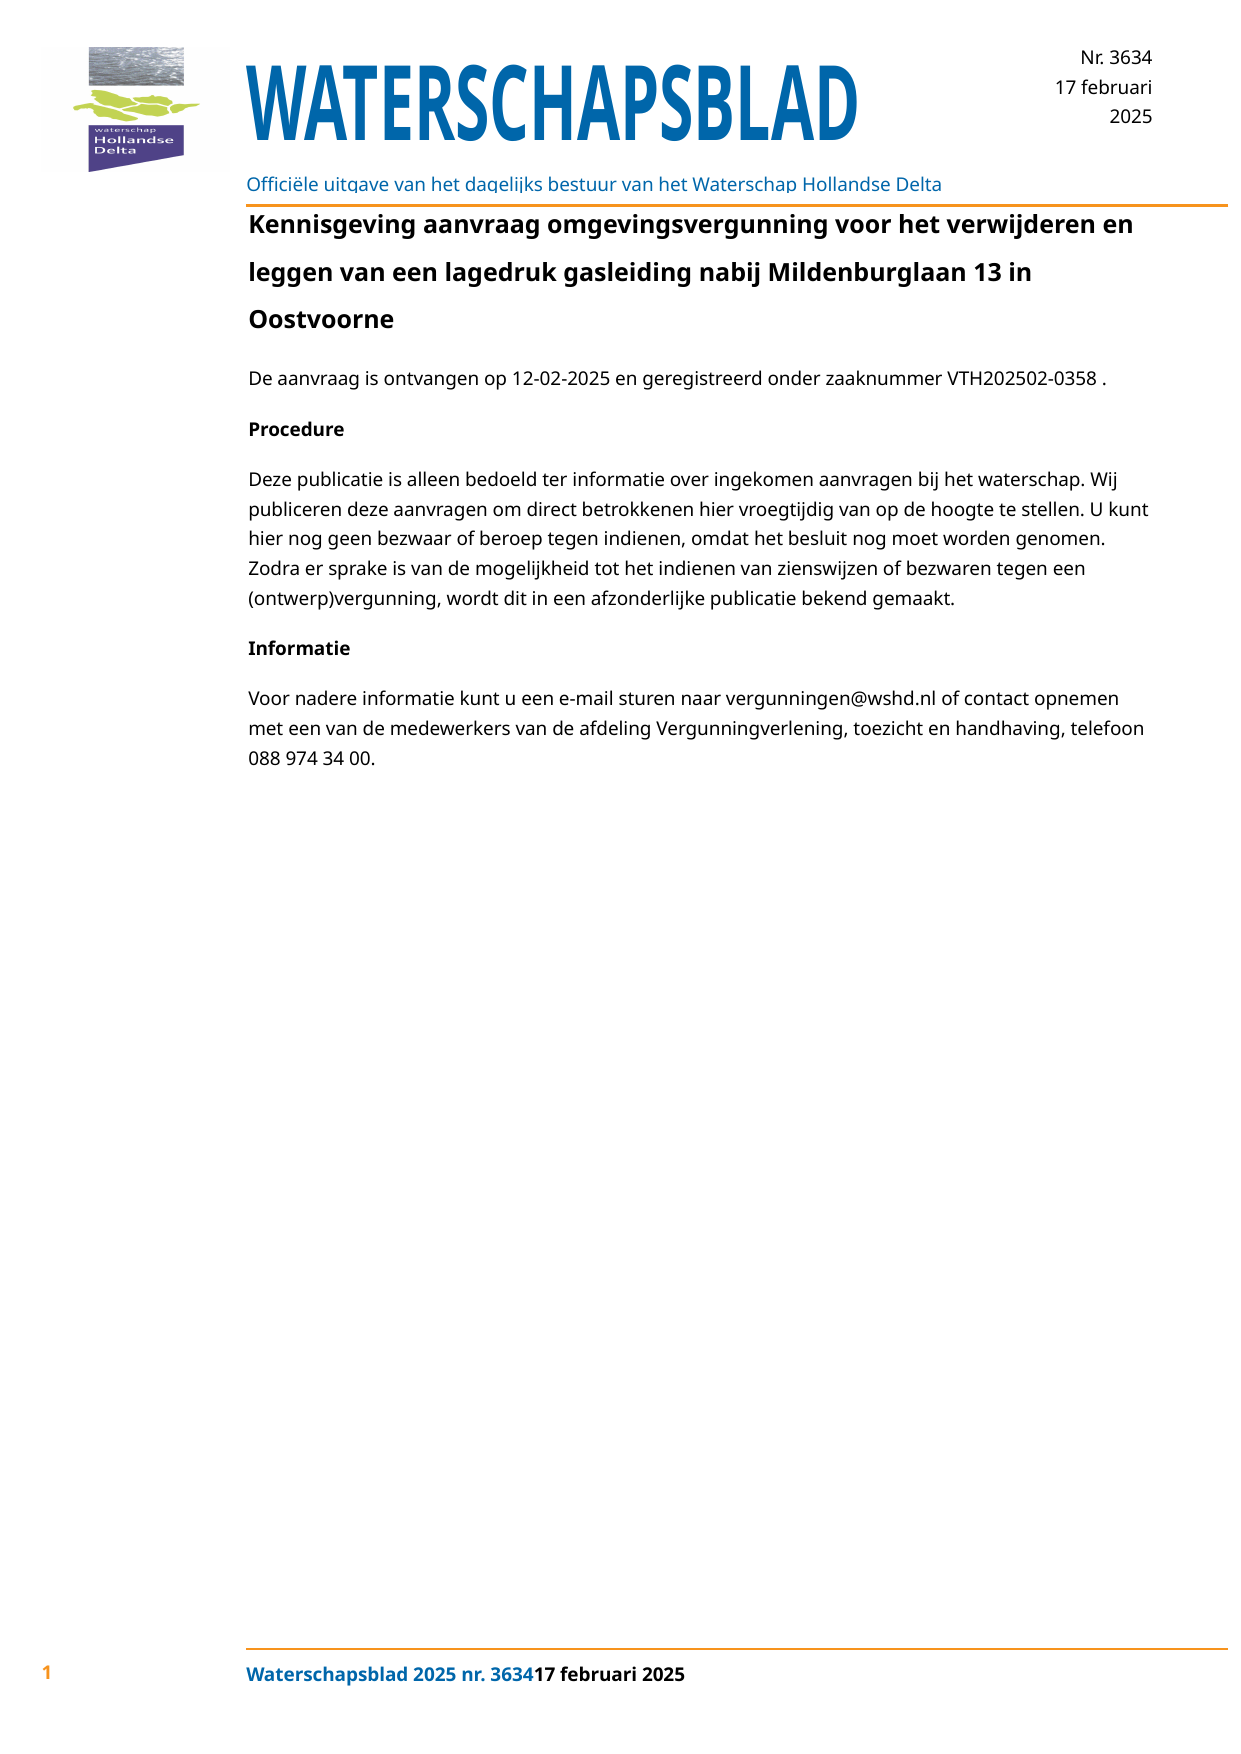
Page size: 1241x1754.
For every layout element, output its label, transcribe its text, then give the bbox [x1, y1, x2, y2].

text Procedure [248, 416, 1152, 442]
text Deze publicatie is alleen bedoeld ter informatie over ingekomen aanvragen bij het waterschap. Wij publiceren deze aanvragen om direct betrokkenen hier vroegtijdig van op de hoogte te stellen. U kunt hier nog geen bezwaar of beroep tegen indienen, omdat het besluit nog moet worden genomen. Zodra er sprake is van de mogelijkheid tot het indienen van zienswijzen of bezwaren tegen een (ontwerp)vergunning, wordt dit in een afzonderlijke publicatie bekend gemaakt. [248, 466, 1152, 610]
text Kennisgeving aanvraag omgevingsvergunning voor het verwijderen en leggen van een lagedruk gasleiding nabij Mildenburglaan 13 in Oostvoorne [248, 207, 1152, 336]
text Voor nadere informatie kunt u een e-mail sturen naar vergunningen@wshd.nl of contact opnemen met een van de medewerkers van de afdeling Vergunningverlening, toezicht en handhaving, telefoon 088 974 34 00. [248, 686, 1152, 770]
picture [41, 47, 231, 172]
text Informatie [248, 635, 1152, 661]
text De aanvraag is ontvangen op 12-02-2025 en geregistreerd onder zaaknummer VTH202502-0358 . [248, 366, 1152, 391]
